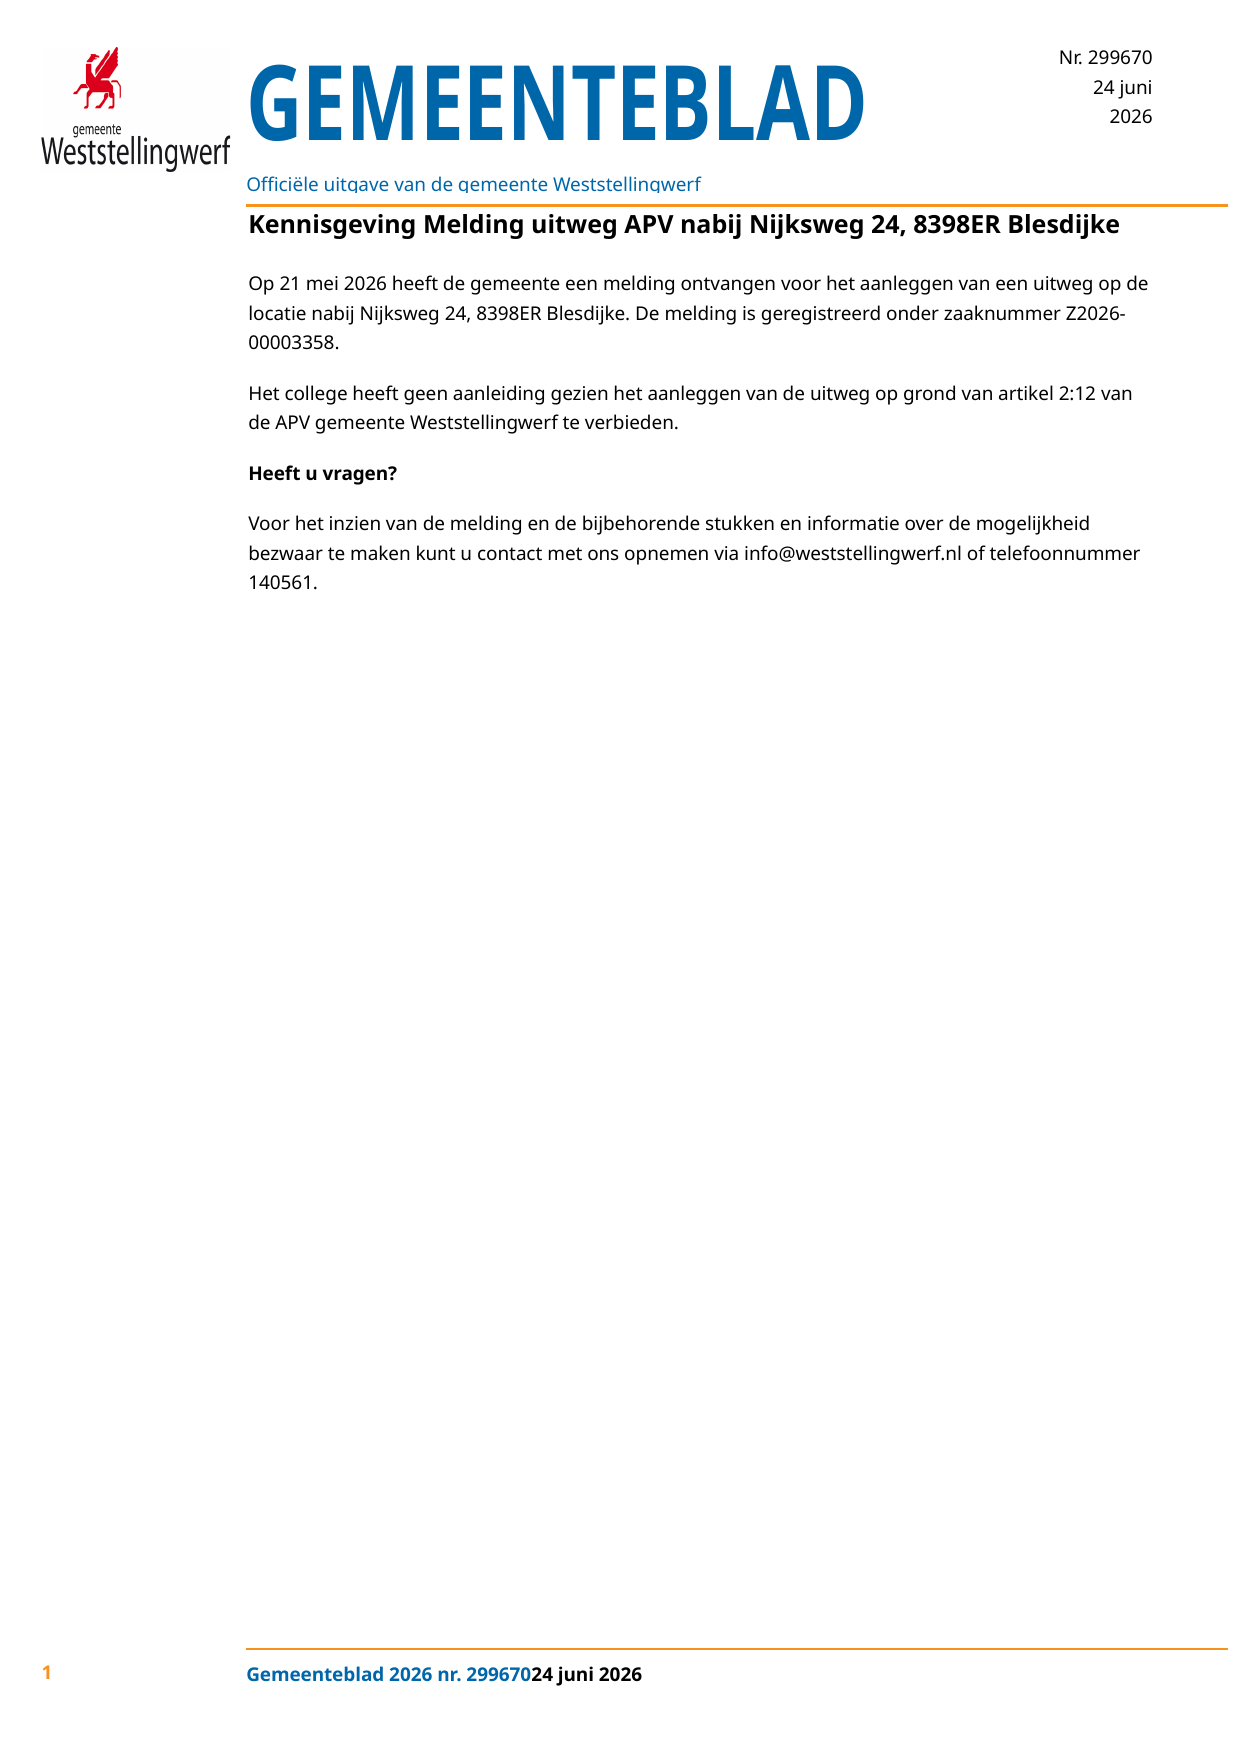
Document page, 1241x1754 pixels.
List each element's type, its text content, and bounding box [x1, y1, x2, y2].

text Op 21 mei 2026 heeft de gemeente een melding ontvangen voor het aanleggen van een uitweg op de locatie nabij Nijksweg 24, 8398ER Blesdijke. De melding is geregistreerd onder zaaknummer Z2026-00003358. [248, 270, 1152, 355]
picture [41, 47, 231, 172]
text Voor het inzien van de melding en de bijbehorende stukken en informatie over de mogelijkheid bezwaar te maken kunt u contact met ons opnemen via info@weststellingwerf.nl of telefoonnummer 140561. [248, 510, 1152, 595]
text Het college heeft geen aanleiding gezien het aanleggen van de uitweg op grond van artikel 2:12 van de APV gemeente Weststellingwerf te verbieden. [248, 380, 1152, 435]
text Kennisgeving Melding uitweg APV nabij Nijksweg 24, 8398ER Blesdijke [248, 207, 1152, 241]
text Heeft u vragen? [248, 460, 1152, 486]
